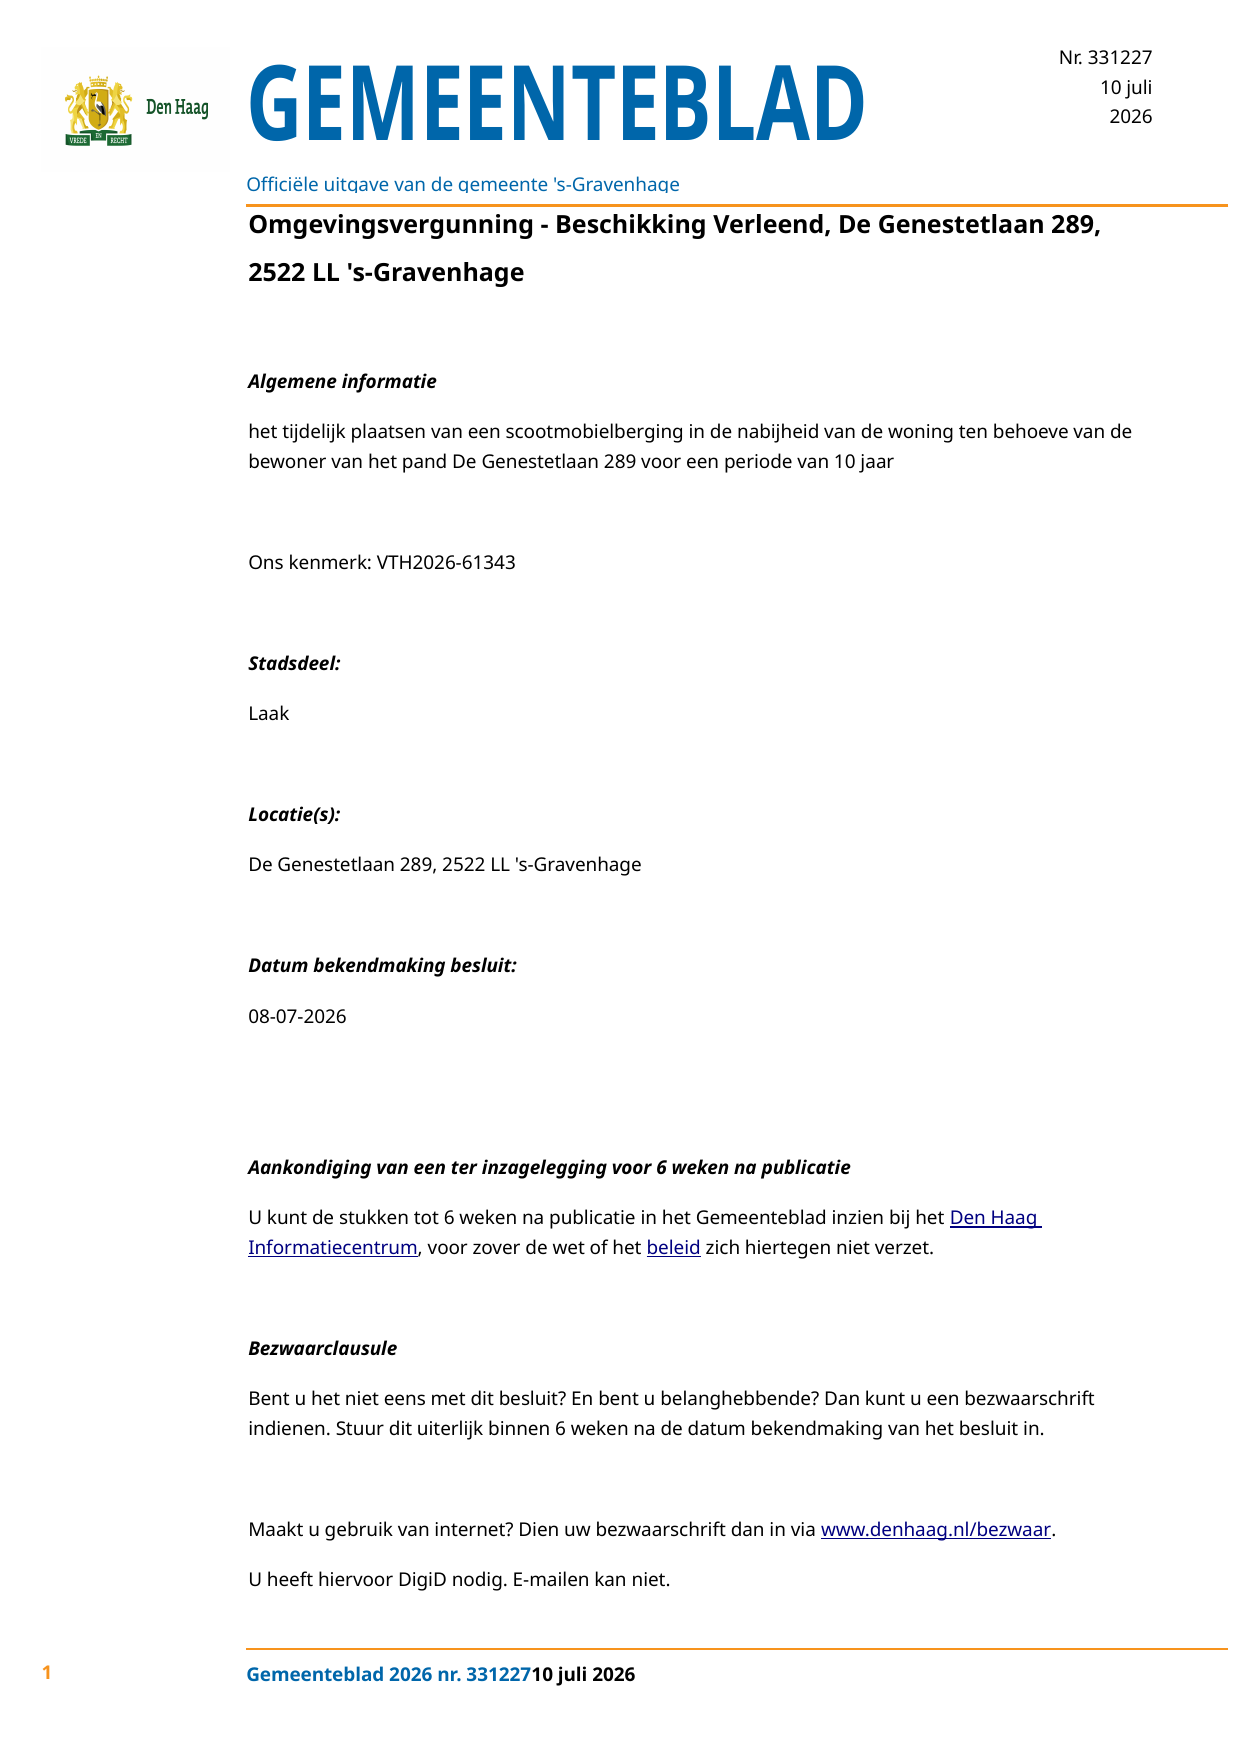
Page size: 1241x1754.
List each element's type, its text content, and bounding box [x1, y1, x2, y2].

text Omgevingsvergunning - Beschikking Verleend, De Genestetlaan 289, 2522 LL 's-Gravenhage [248, 207, 1152, 288]
text Bent u het niet eens met dit besluit? En bent u belanghebbende? Dan kunt u een bezwaarschrift indienen. Stuur dit uiterlijk binnen 6 weken na de datum bekendmaking van het besluit in. [248, 1385, 1152, 1441]
text Datum bekendmaking besluit: [248, 952, 1152, 978]
text 08-07-2026 [248, 1003, 1152, 1029]
text Locatie(s): [248, 801, 1152, 827]
text Aankondiging van een ter inzagelegging voor 6 weken na publicatie [248, 1154, 1152, 1180]
text U kunt de stukken tot 6 weken na publicatie in het Gemeenteblad inzien bij het Den Haag Informatiecentrum, voor zover de wet of het beleid zich hiertegen niet verzet. [248, 1204, 1152, 1260]
text Laak [248, 700, 1152, 726]
text Bezwaarclausule [248, 1335, 1152, 1361]
text De Genestetlaan 289, 2522 LL 's-Gravenhage [248, 852, 1152, 877]
text Ons kenmerk: VTH2026-61343 [248, 549, 1152, 575]
text Stadsdeel: [248, 650, 1152, 676]
text Algemene informatie [248, 368, 1152, 394]
text U heeft hiervoor DigiD nodig. E-mailen kan niet. [248, 1566, 1152, 1592]
picture [41, 47, 231, 172]
text Maakt u gebruik van internet? Dien uw bezwaarschrift dan in via www.denhaag.nl/bezwaar. [248, 1516, 1152, 1542]
text het tijdelijk plaatsen van een scootmobielberging in de nabijheid van de woning ten behoeve van de bewoner van het pand De Genestetlaan 289 voor een periode van 10 jaar [248, 419, 1152, 474]
